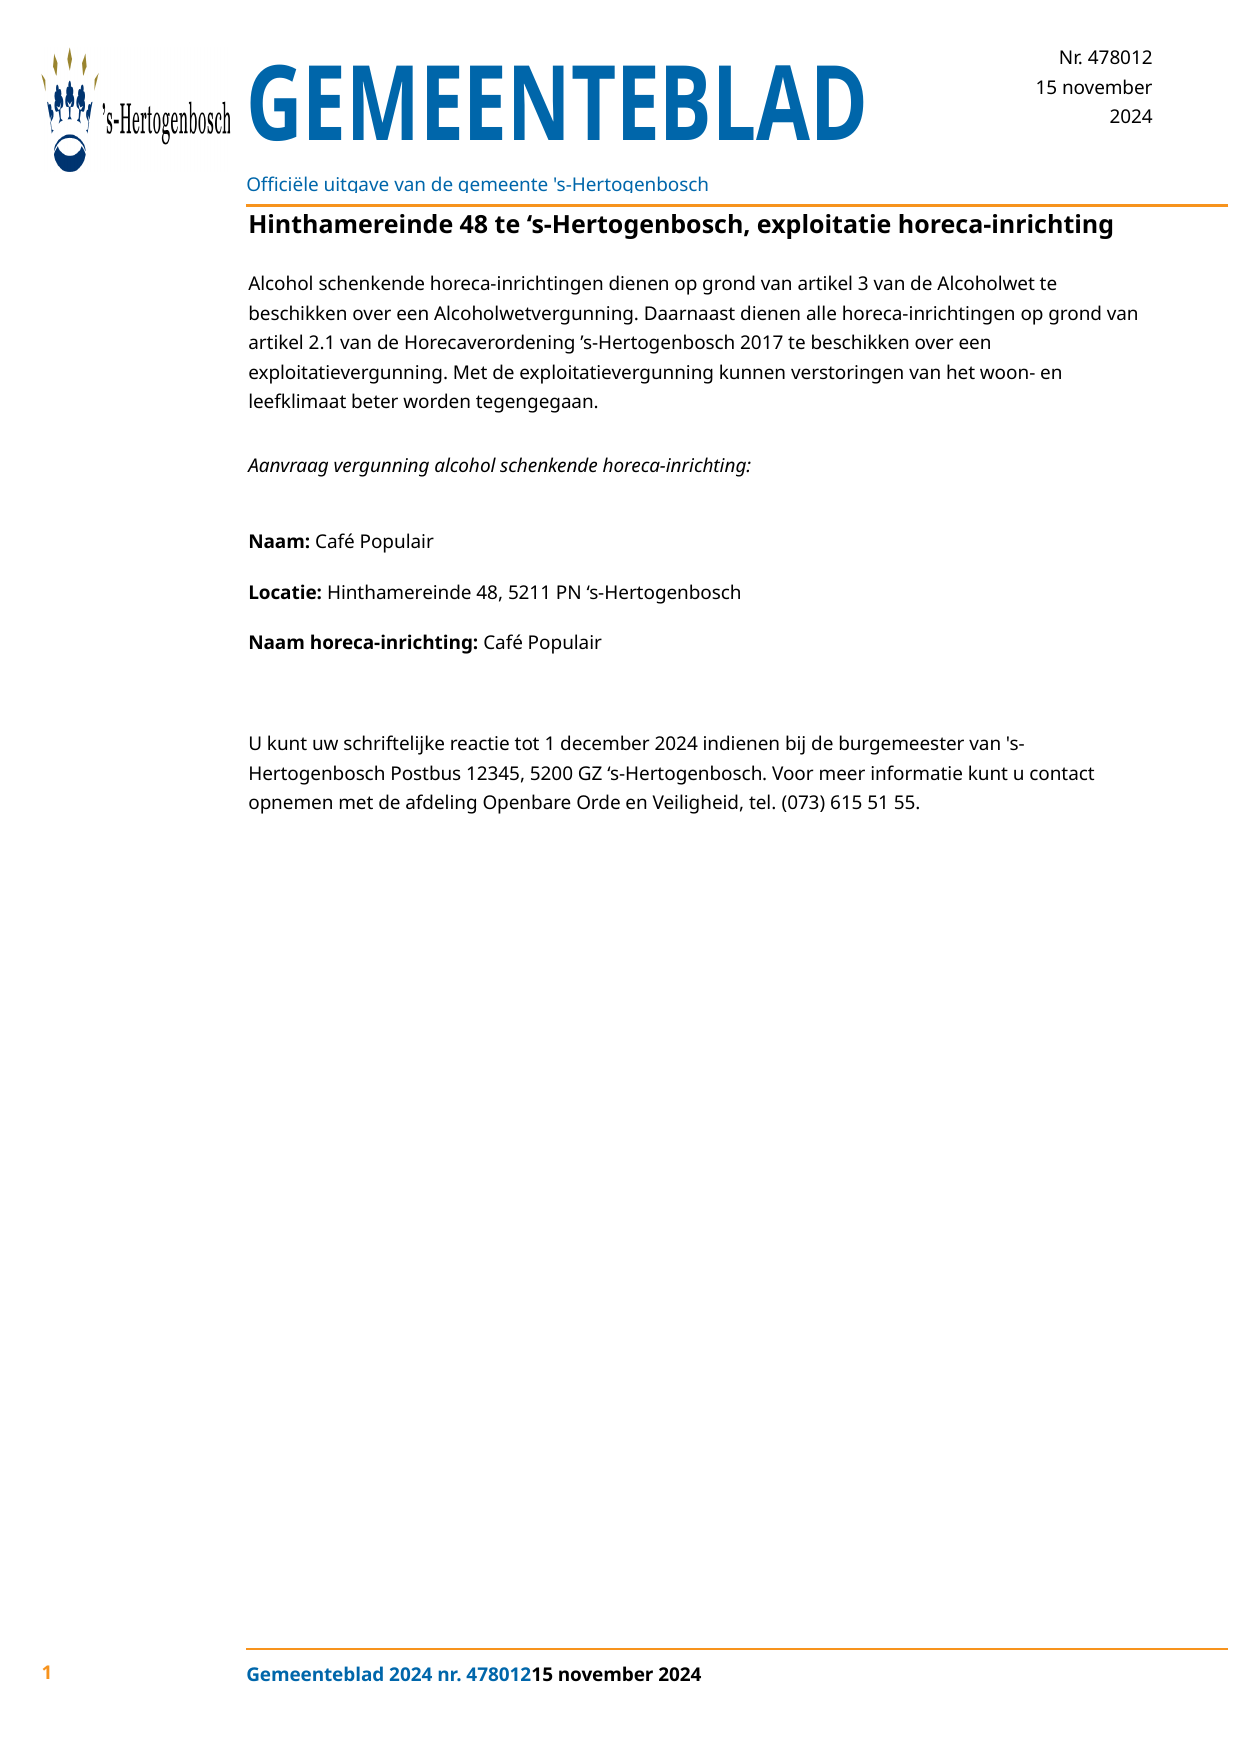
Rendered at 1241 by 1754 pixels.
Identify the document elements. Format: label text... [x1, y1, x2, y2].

text Naam horeca-inrichting: Café Populair [248, 629, 1152, 655]
text Locatie: Hinthamereinde 48, 5211 PN ‘s-Hertogenbosch [248, 579, 1152, 605]
text U kunt uw schriftelijke reactie tot 1 december 2024 indienen bij de burgemeester van 's-Hertogenbosch Postbus 12345, 5200 GZ ‘s-Hertogenbosch. Voor meer informatie kunt u contact opnemen met de afdeling Openbare Orde en Veiligheid, tel. (073) 615 51 55. [248, 730, 1152, 815]
text Aanvraag vergunning alcohol schenkende horeca-inrichting: [248, 453, 1152, 478]
picture [41, 47, 231, 172]
text Hinthamereinde 48 te ‘s-Hertogenbosch, exploitatie horeca-inrichting [248, 207, 1152, 241]
text Alcohol schenkende horeca-inrichtingen dienen op grond van artikel 3 van de Alcoholwet te beschikken over een Alcoholwetvergunning. Daarnaast dienen alle horeca-inrichtingen op grond van artikel 2.1 van de Horecaverordening ’s-Hertogenbosch 2017 te beschikken over een exploitatievergunning. Met de exploitatievergunning kunnen verstoringen van het woon- en leefklimaat beter worden tegengegaan. [248, 270, 1152, 414]
text Naam: Café Populair [248, 529, 1152, 554]
